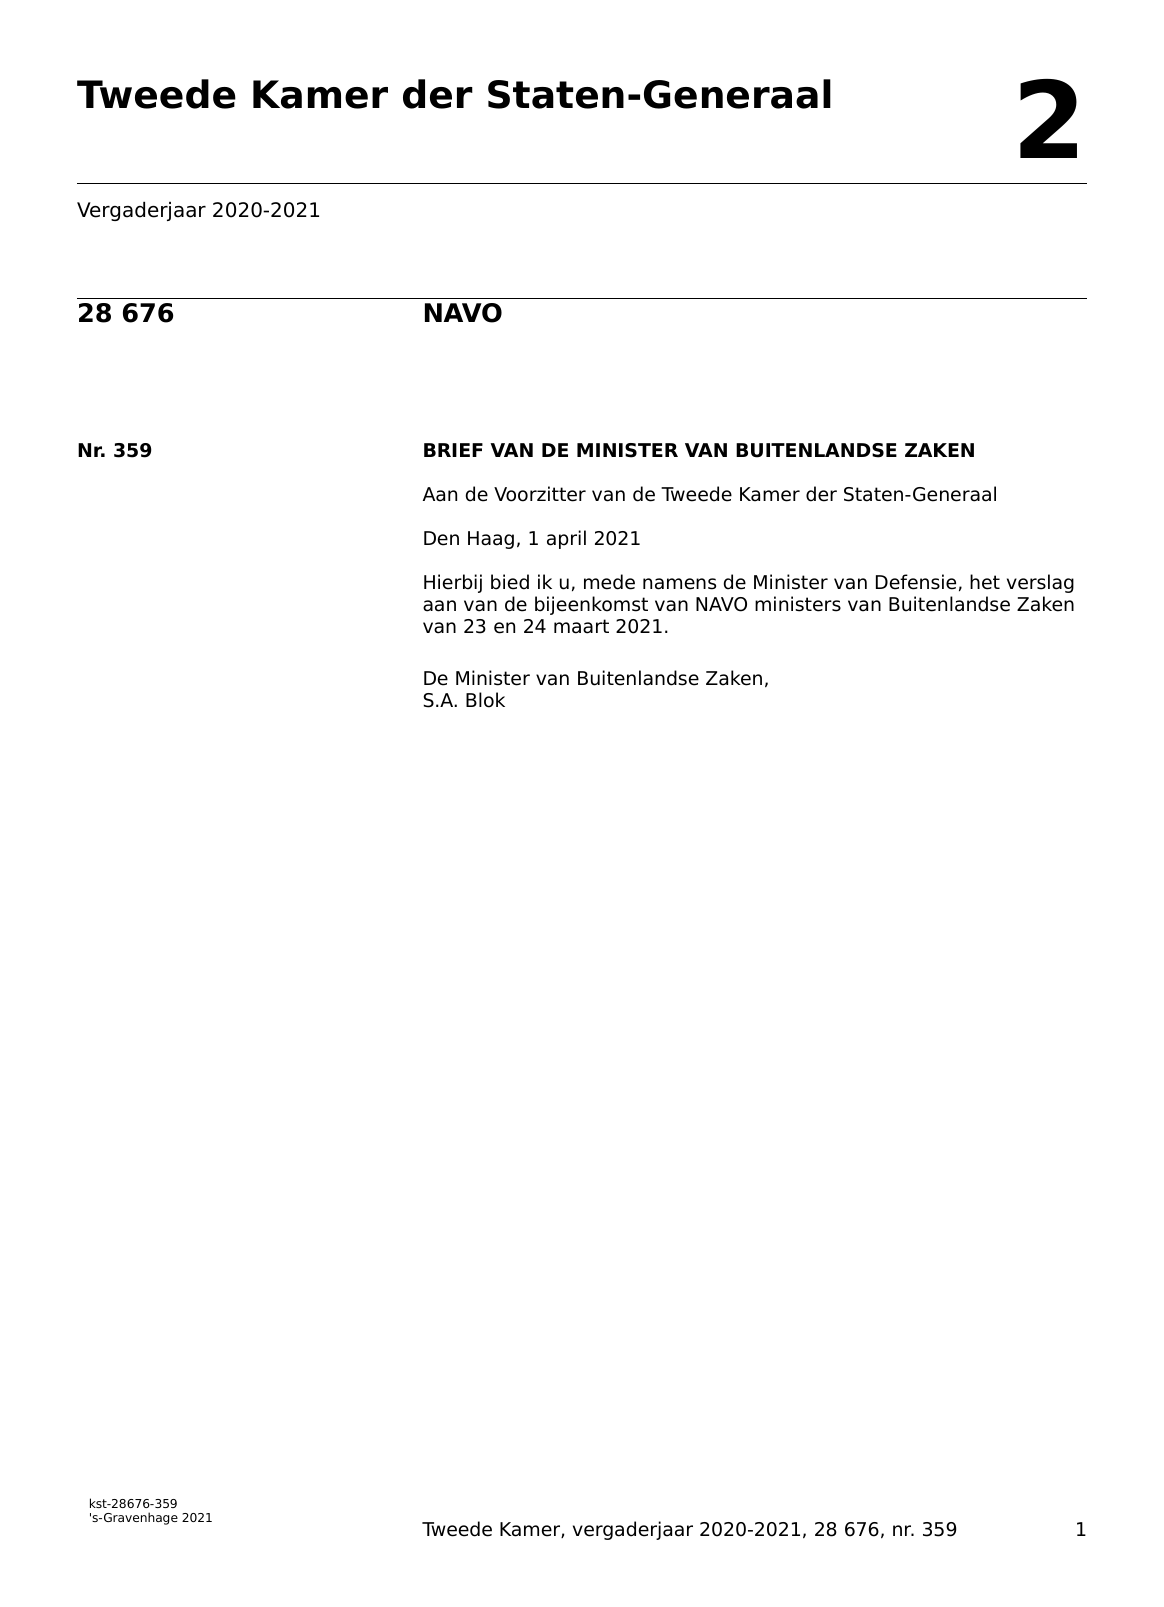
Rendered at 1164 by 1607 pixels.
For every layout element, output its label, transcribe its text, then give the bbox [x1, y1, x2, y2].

subtitle Nr. 359 BRIEF VAN DE MINISTER VAN BUITENLANDSE ZAKEN [77, 440, 1087, 462]
subtitle 28 676 NAVO [77, 299, 1087, 329]
text Aan de Voorzitter van de Tweede Kamer der Staten-Generaal [422, 484, 1087, 506]
text Den Haag, 1 april 2021 [422, 528, 1087, 550]
table_header Tweede Kamer der Staten-Generaal [77, 59, 886, 183]
text kst-28676-359 [88, 1497, 323, 1511]
table_cell Vergaderjaar 2020-2021 [77, 184, 1087, 298]
text De Minister van Buitenlandse Zaken, S.A. Blok [422, 668, 1087, 712]
table_header 2 [886, 59, 1087, 183]
text 's-Gravenhage 2021 [88, 1511, 323, 1525]
text Hierbij bied ik u, mede namens de Minister van Defensie, het verslag aan van de bijeenkomst van NAVO ministers van Buitenlandse Zaken van 23 en 24 maart 2021. [422, 572, 1087, 638]
